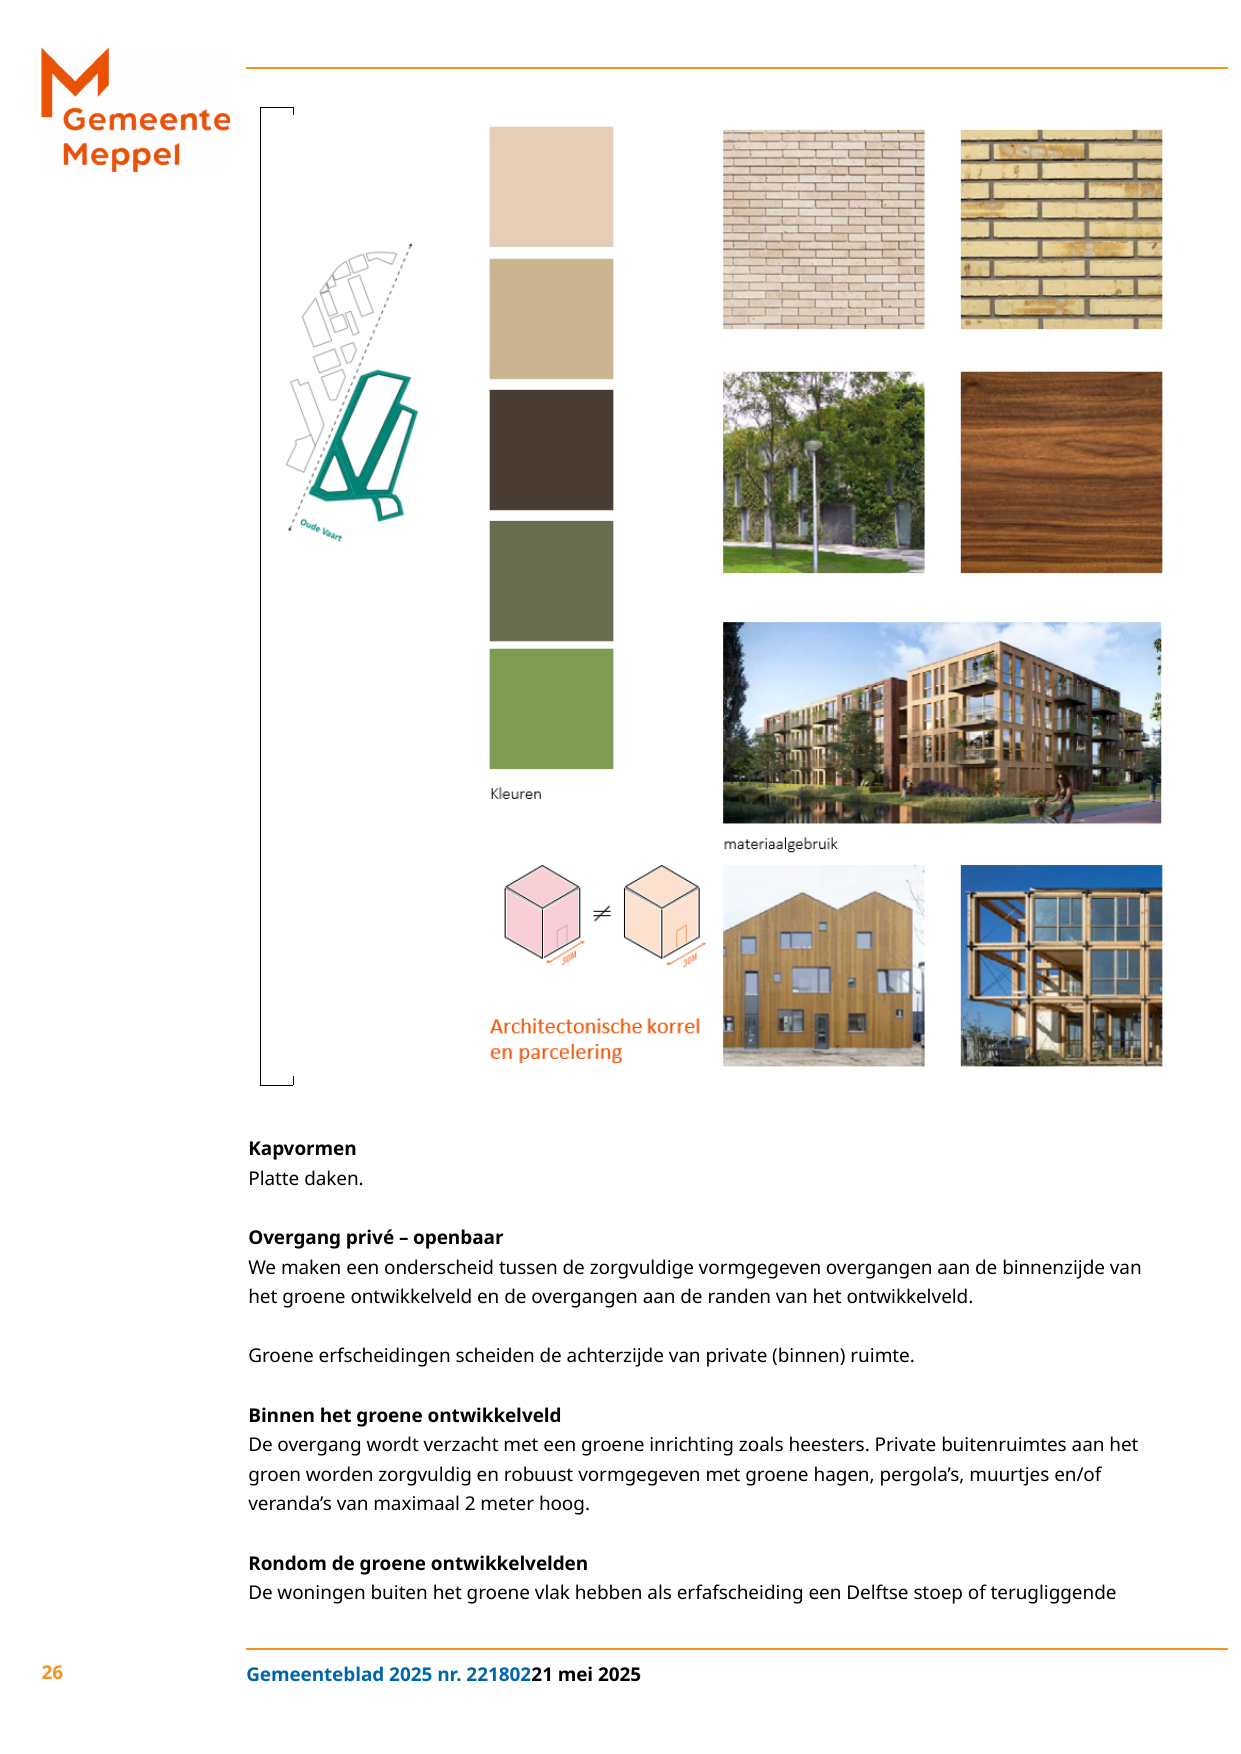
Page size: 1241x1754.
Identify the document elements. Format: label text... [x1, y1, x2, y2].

text We maken een onderscheid tussen de zorgvuldige vormgegeven overgangen aan de binnenzijde van het groene ontwikkelveld en de overgangen aan de randen van het ontwikkelveld. [248, 1254, 1152, 1309]
text De overgang wordt verzacht met een groene inrichting zoals heesters. Private buitenruimtes aan het groen worden zorgvuldig en robuust vormgegeven met groene hagen, pergola’s, muurtjes en/of veranda’s van maximaal 2 meter hoog. [248, 1431, 1152, 1516]
picture [41, 47, 231, 172]
text Rondom de groene ontwikkelvelden [248, 1550, 1152, 1576]
text Binnen het groene ontwikkelveld [248, 1402, 1152, 1428]
text Groene erfscheidingen scheiden de achterzijde van private (binnen) ruimte. [248, 1343, 1152, 1368]
text De woningen buiten het groene vlak hebben als erfafscheiding een Delftse stoep of terugliggende [248, 1579, 1152, 1605]
picture [268, 115, 1173, 1076]
text Overgang privé – openbaar [248, 1224, 1152, 1250]
text Kapvormen [248, 1136, 1152, 1161]
text Platte daken. [248, 1165, 1152, 1191]
